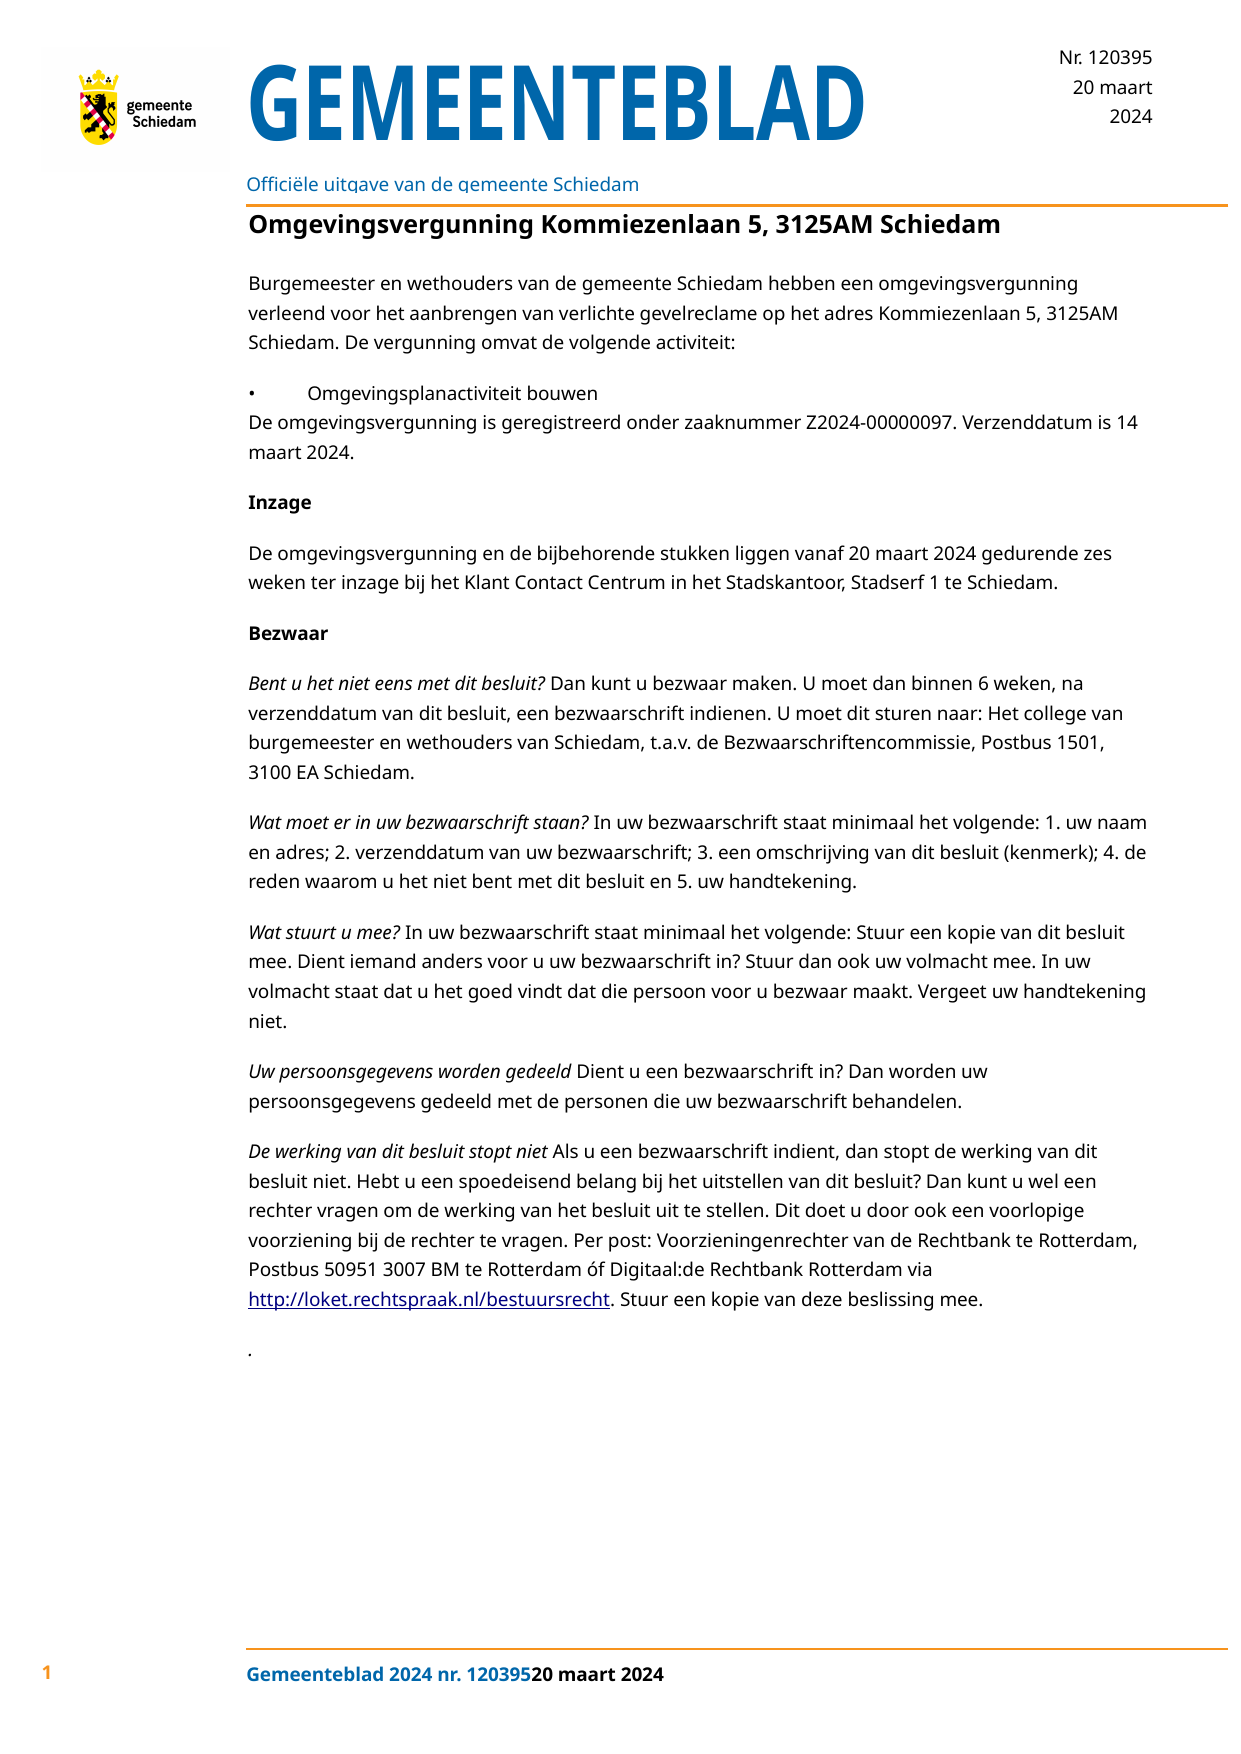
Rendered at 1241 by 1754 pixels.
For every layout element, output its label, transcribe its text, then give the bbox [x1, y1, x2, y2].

text Bent u het niet eens met dit besluit? Dan kunt u bezwaar maken. U moet dan binnen 6 weken, na verzenddatum van dit besluit, een bezwaarschrift indienen. U moet dit sturen naar: Het college van burgemeester en wethouders van Schiedam, t.a.v. de Bezwaarschriftencommissie, Postbus 1501, 3100 EA Schiedam. [248, 670, 1152, 785]
text Omgevingsvergunning Kommiezenlaan 5, 3125AM Schiedam [248, 207, 1152, 241]
text Uw persoonsgegevens worden gedeeld Dient u een bezwaarschrift in? Dan worden uw persoonsgegevens gedeeld met de personen die uw bezwaarschrift behandelen. [248, 1058, 1152, 1113]
text De omgevingsvergunning en de bijbehorende stukken liggen vanaf 20 maart 2024 gedurende zes weken ter inzage bij het Klant Contact Centrum in het Stadskantoor, Stadserf 1 te Schiedam. [248, 540, 1152, 595]
picture [41, 47, 231, 172]
text Wat moet er in uw bezwaarschrift staan? In uw bezwaarschrift staat minimaal het volgende: 1. uw naam en adres; 2. verzenddatum van uw bezwaarschrift; 3. een omschrijving van dit besluit (kenmerk); 4. de reden waarom u het niet bent met dit besluit en 5. uw handtekening. [248, 809, 1152, 894]
list Omgevingsplanactiviteit bouwen [248, 380, 1152, 406]
text De werking van dit besluit stopt niet Als u een bezwaarschrift indient, dan stopt de werking van dit besluit niet. Hebt u een spoedeisend belang bij het uitstellen van dit besluit? Dan kunt u wel een rechter vragen om de werking van het besluit uit te stellen. Dit doet u door ook een voorlopige voorziening bij de rechter te vragen. Per post: Voorzieningenrechter van de Rechtbank te Rotterdam, Postbus 50951 3007 BM te Rotterdam óf Digitaal:de Rechtbank Rotterdam via http://loket.rechtspraak.nl/bestuursrecht. Stuur een kopie van deze beslissing mee. [248, 1138, 1152, 1312]
text Inzage [248, 489, 1152, 515]
text De omgevingsvergunning is geregistreerd onder zaaknummer Z2024-00000097. Verzenddatum is 14 maart 2024. [248, 409, 1152, 465]
text . [248, 1337, 1152, 1362]
text Bezwaar [248, 620, 1152, 646]
text Wat stuurt u mee? In uw bezwaarschrift staat minimaal het volgende: Stuur een kopie van dit besluit mee. Dient iemand anders voor u uw bezwaarschrift in? Stuur dan ook uw volmacht mee. In uw volmacht staat dat u het goed vindt dat die persoon voor u bezwaar maakt. Vergeet uw handtekening niet. [248, 919, 1152, 1033]
text Burgemeester en wethouders van de gemeente Schiedam hebben een omgevingsvergunning verleend voor het aanbrengen van verlichte gevelreclame op het adres Kommiezenlaan 5, 3125AM Schiedam. De vergunning omvat de volgende activiteit: [248, 270, 1152, 355]
